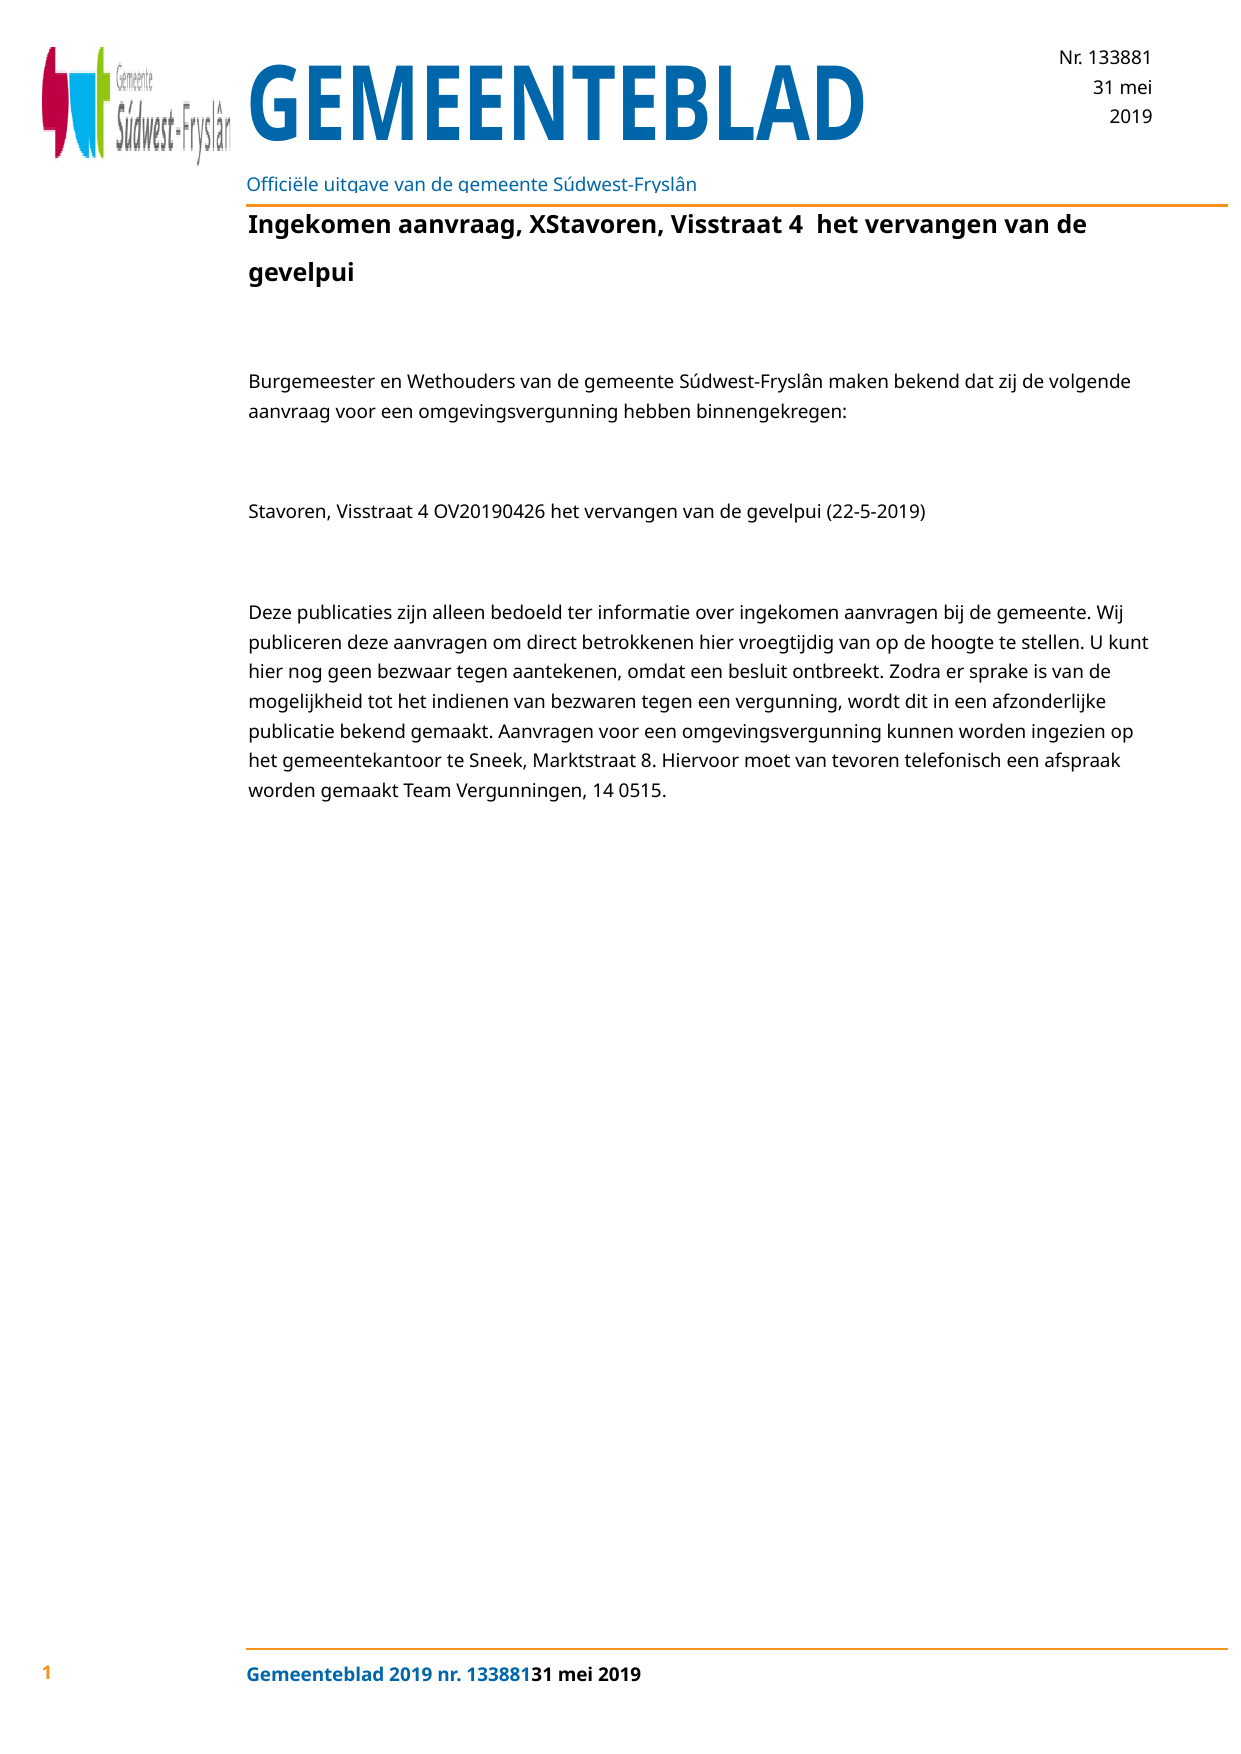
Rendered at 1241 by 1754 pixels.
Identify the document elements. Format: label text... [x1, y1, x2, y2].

text Stavoren, Visstraat 4 OV20190426 het vervangen van de gevelpui (22-5-2019) [248, 499, 1152, 524]
text Ingekomen aanvraag, XStavoren, Visstraat 4 het vervangen van de gevelpui [248, 207, 1152, 288]
text Deze publicaties zijn alleen bedoeld ter informatie over ingekomen aanvragen bij de gemeente. Wij publiceren deze aanvragen om direct betrokkenen hier vroegtijdig van op de hoogte te stellen. U kunt hier nog geen bezwaar tegen aantekenen, omdat een besluit ontbreekt. Zodra er sprake is van de mogelijkheid tot het indienen van bezwaren tegen een vergunning, wordt dit in een afzonderlijke publicatie bekend gemaakt. Aanvragen voor een omgevingsvergunning kunnen worden ingezien op het gemeentekantoor te Sneek, Marktstraat 8. Hiervoor moet van tevoren telefonisch een afspraak worden gemaakt Team Vergunningen, 14 0515. [248, 599, 1152, 803]
text Burgemeester en Wethouders van de gemeente Súdwest-Fryslân maken bekend dat zij de volgende aanvraag voor een omgevingsvergunning hebben binnengekregen: [248, 368, 1152, 424]
picture [41, 47, 231, 172]
